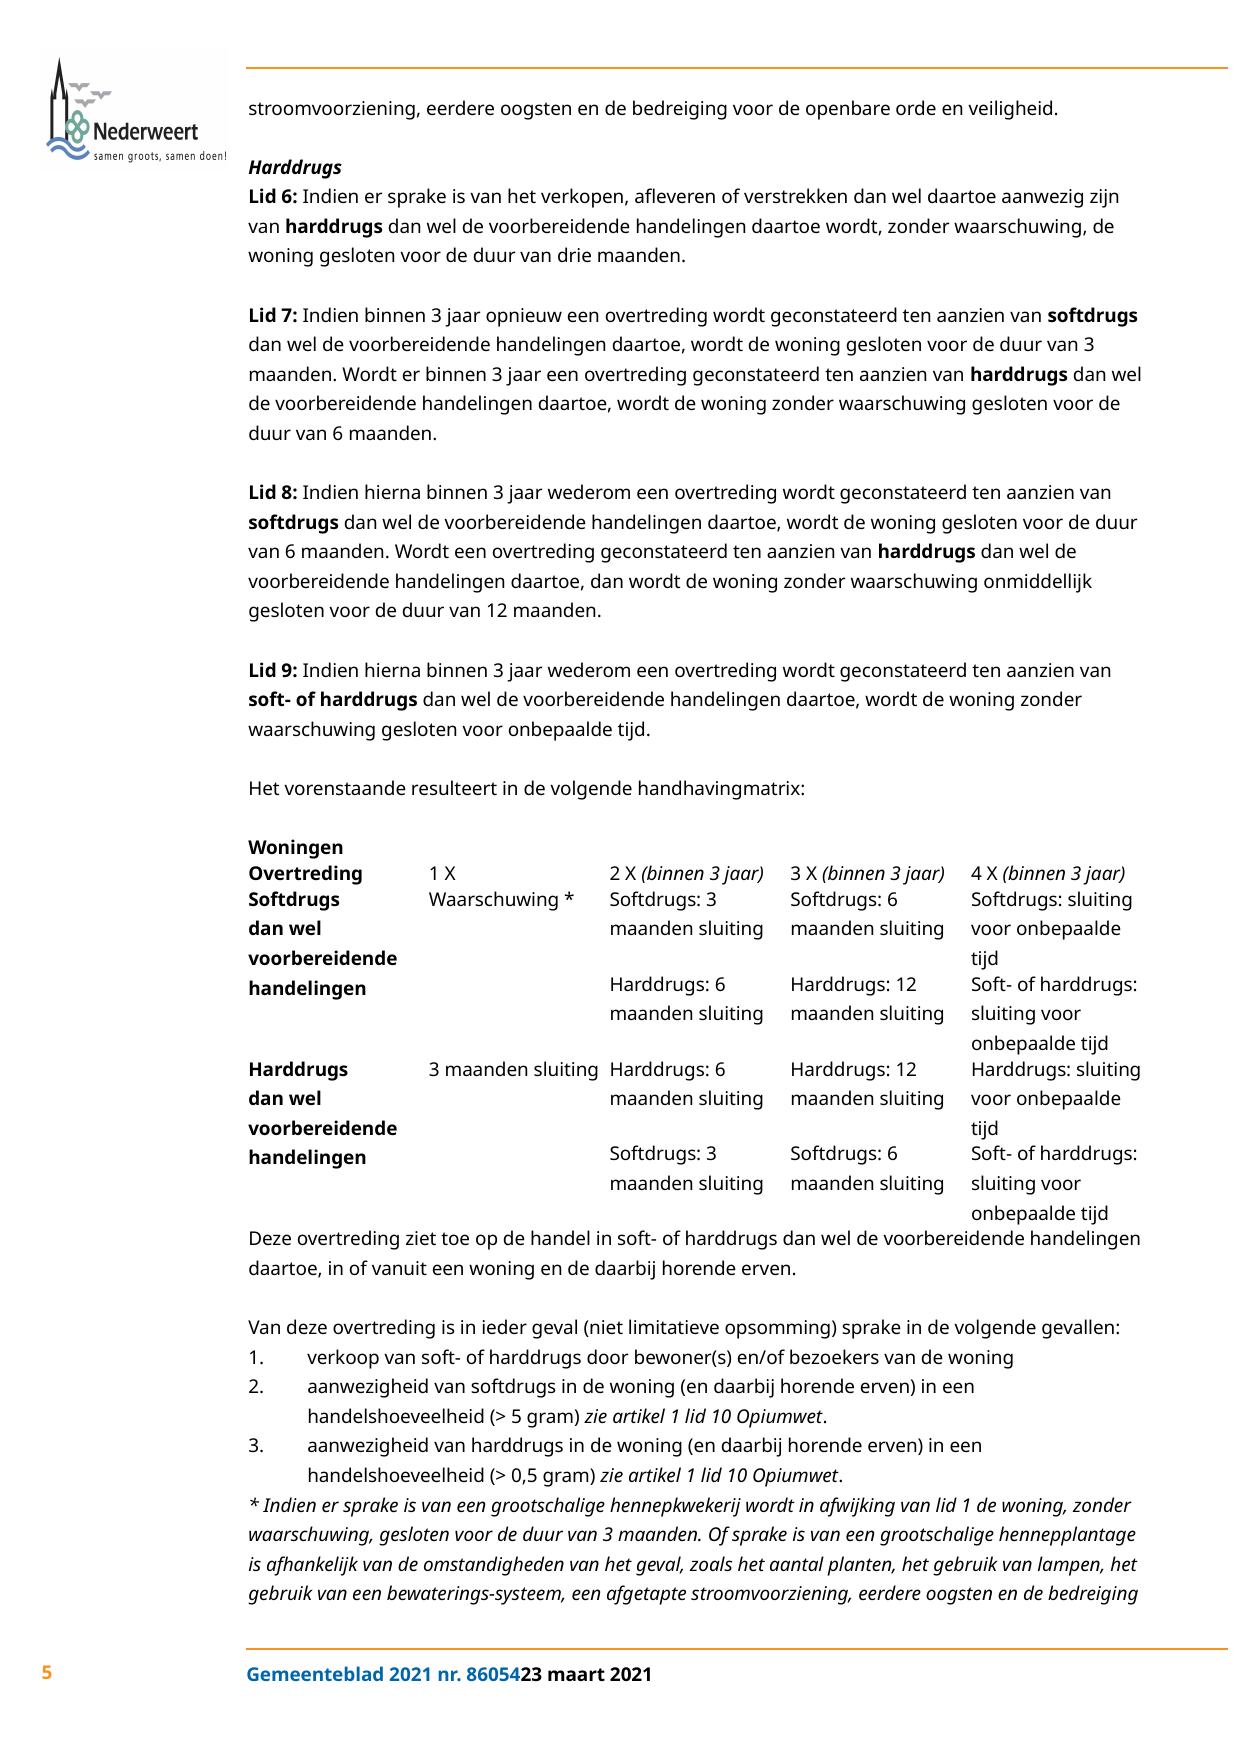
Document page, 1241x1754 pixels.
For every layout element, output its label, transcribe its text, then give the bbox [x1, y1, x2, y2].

text stroomvoorziening, eerdere oogsten en de bedreiging voor de openbare orde en veiligheid. [248, 95, 1152, 121]
text Lid 6: Indien er sprake is van het verkopen, afleveren of verstrekken dan wel daartoe aanwezig zijn van harddrugs dan wel de voorbereidende handelingen daartoe wordt, zonder waarschuwing, de woning gesloten voor de duur van drie maanden. [248, 183, 1152, 268]
table_cell Soft- of harddrugs: sluiting voor onbepaalde tijd [971, 971, 1152, 1056]
table_cell Waarschuwing * [429, 886, 609, 1056]
text Lid 8: Indien hierna binnen 3 jaar wederom een overtreding wordt geconstateerd ten aanzien van softdrugs dan wel de voorbereidende handelingen daartoe, wordt de woning gesloten voor de duur van 6 maanden. Wordt een overtreding geconstateerd ten aanzien van harddrugs dan wel de voorbereidende handelingen daartoe, dan wordt de woning zonder waarschuwing onmiddellijk gesloten voor de duur van 12 maanden. [248, 479, 1152, 623]
text Lid 7: Indien binnen 3 jaar opnieuw een overtreding wordt geconstateerd ten aanzien van softdrugs dan wel de voorbereidende handelingen daartoe, wordt de woning gesloten voor de duur van 3 maanden. Wordt er binnen 3 jaar een overtreding geconstateerd ten aanzien van harddrugs dan wel de voorbereidende handelingen daartoe, wordt de woning zonder waarschuwing gesloten voor de duur van 6 maanden. [248, 302, 1152, 446]
table_cell Softdrugs: 3 maanden sluiting [609, 886, 790, 971]
table_cell 4 X (binnen 3 jaar) [971, 860, 1152, 886]
table_cell 1 X [429, 860, 609, 886]
table_cell Harddrugs dan wel voorbereidende handelingen [248, 1056, 429, 1226]
table_cell Softdrugs: sluiting voor onbepaalde tijd [971, 886, 1152, 971]
table_cell Harddrugs: 6 maanden sluiting [609, 971, 790, 1056]
table_cell 2 X (binnen 3 jaar) [609, 860, 790, 886]
table_cell Overtreding [248, 860, 429, 886]
table_cell Softdrugs: 6 maanden sluiting [790, 886, 971, 971]
table_cell 3 X (binnen 3 jaar) [790, 860, 971, 886]
table_cell Soft- of harddrugs: sluiting voor onbepaalde tijd [971, 1141, 1152, 1226]
text Harddrugs [248, 154, 1152, 180]
table_cell Softdrugs dan wel voorbereidende handelingen [248, 886, 429, 1056]
table_cell Harddrugs: 12 maanden sluiting [790, 971, 971, 1056]
text Het vorenstaande resulteert in de volgende handhavingmatrix: [248, 775, 1152, 801]
table_cell Harddrugs: sluiting voor onbepaalde tijd [971, 1056, 1152, 1141]
table_cell Deze overtreding ziet toe op de handel in soft- of harddrugs dan wel de voorbereidende handelingen daartoe, in of vanuit een woning en de daarbij horende erven. Van deze overtreding is in ieder geval (niet limitatieve opsomming) sprake in de volgende gevallen: verkoop van soft- of harddrugs door bewoner(s) en/of bezoekers van de woning aanwezigheid van softdrugs in de woning (en daarbij horende erven) in een handelshoeveelheid (> 5 gram) zie artikel 1 lid 10 Opiumwet. aanwezigheid van harddrugs in de woning (en daarbij horende erven) in een handelshoeveelheid (> 0,5 gram) zie artikel 1 lid 10 Opiumwet. * Indien er sprake is van een grootschalige hennepkwekerij wordt in afwijking van lid 1 de woning, zonder waarschuwing, gesloten voor de duur van 3 maanden. Of sprake is van een grootschalige hennepplantage is afhankelijk van de omstandigheden van het geval, zoals het aantal planten, het gebruik van lampen, het gebruik van een bewaterings-systeem, een afgetapte stroomvoorziening, eerdere oogsten en de bedreiging [248, 1226, 1152, 1606]
table_header Woningen [248, 835, 1152, 860]
table_cell Harddrugs: 12 maanden sluiting [790, 1056, 971, 1141]
picture [41, 47, 231, 172]
table_cell Softdrugs: 6 maanden sluiting [790, 1141, 971, 1226]
text Lid 9: Indien hierna binnen 3 jaar wederom een overtreding wordt geconstateerd ten aanzien van soft- of harddrugs dan wel de voorbereidende handelingen daartoe, wordt de woning zonder waarschuwing gesloten voor onbepaalde tijd. [248, 657, 1152, 742]
table_cell Softdrugs: 3 maanden sluiting [609, 1141, 790, 1226]
table_cell 3 maanden sluiting [429, 1056, 609, 1226]
table_cell Harddrugs: 6 maanden sluiting [609, 1056, 790, 1141]
